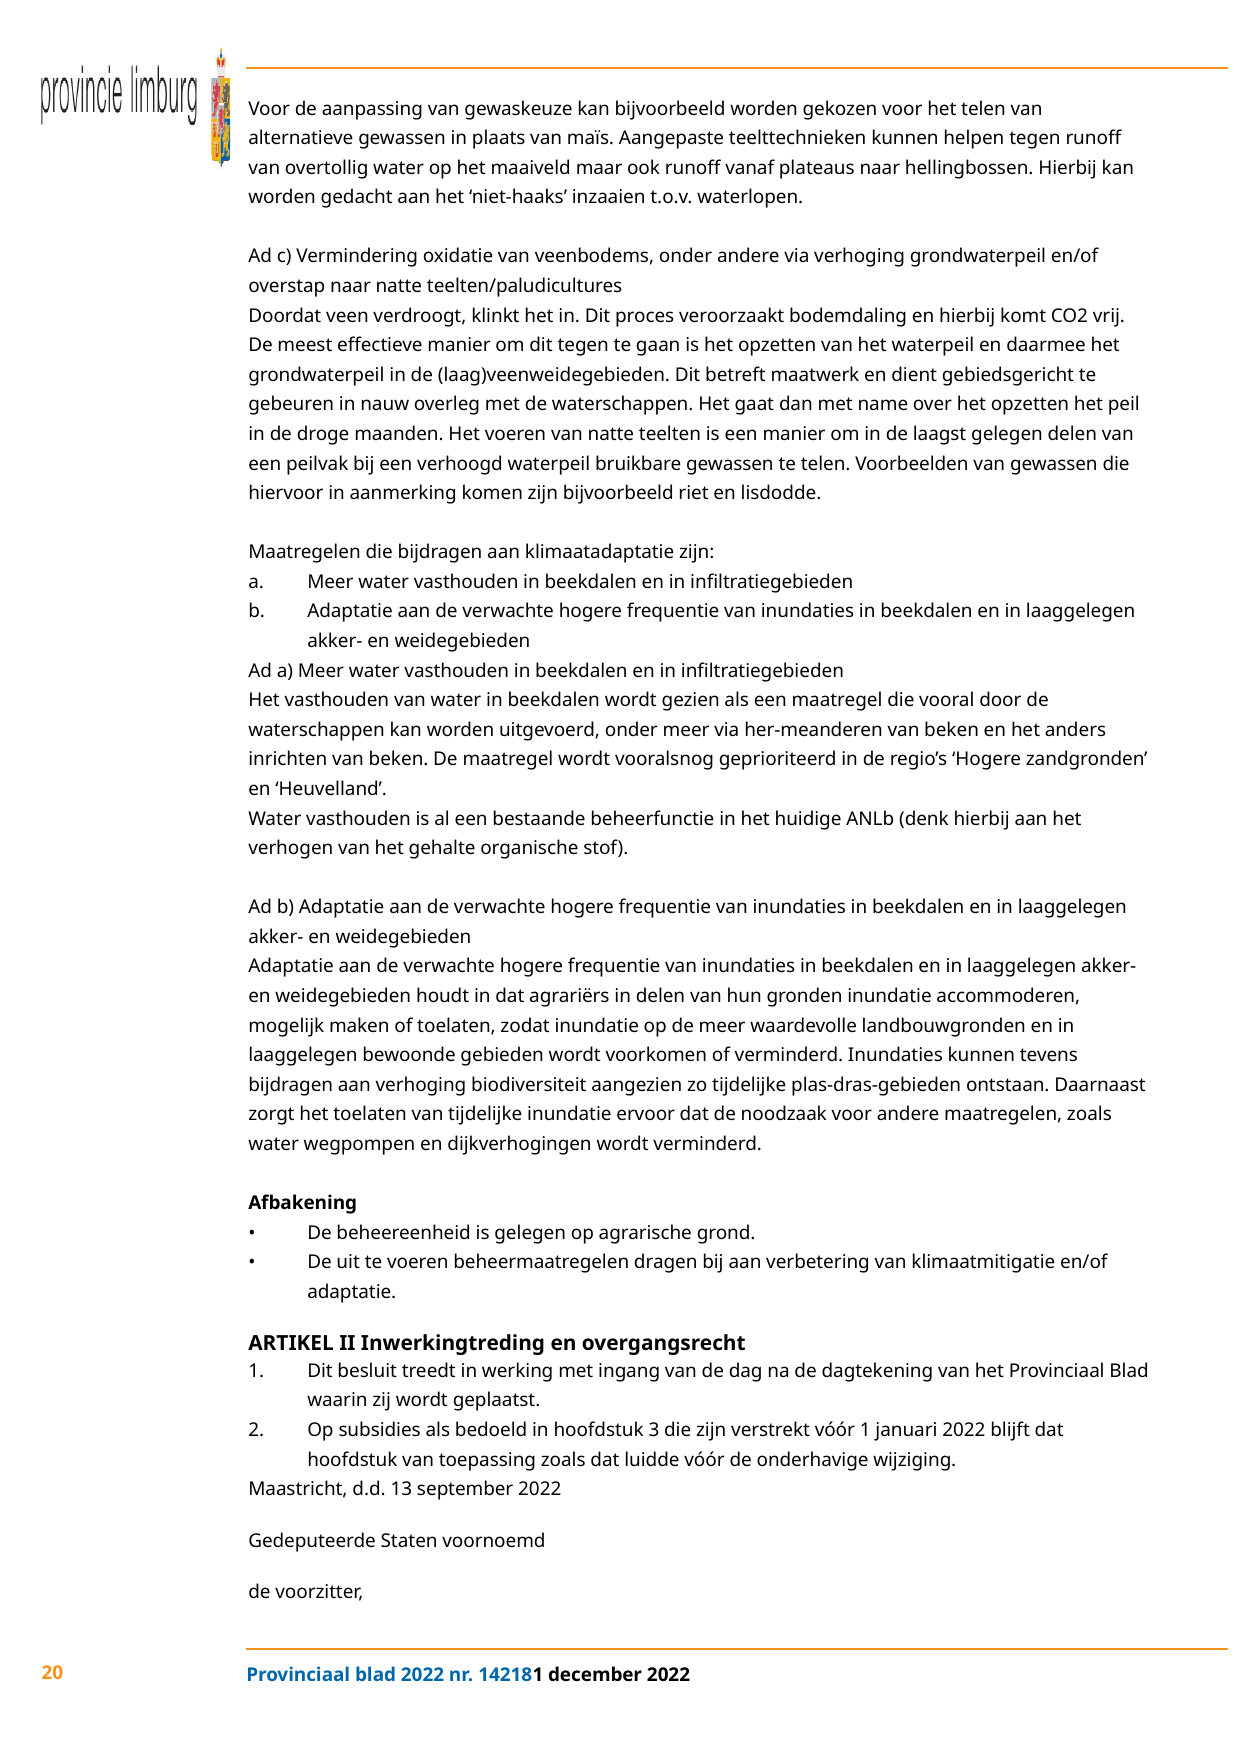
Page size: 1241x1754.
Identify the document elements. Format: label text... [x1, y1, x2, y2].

text Doordat veen verdroogt, klinkt het in. Dit proces veroorzaakt bodemdaling en hierbij komt CO2 vrij. De meest effectieve manier om dit tegen te gaan is het opzetten van het waterpeil en daarmee het grondwaterpeil in de (laag)veenweidegebieden. Dit betreft maatwerk en dient gebiedsgericht te gebeuren in nauw overleg met de waterschappen. Het gaat dan met name over het opzetten het peil in de droge maanden. Het voeren van natte teelten is een manier om in de laagst gelegen delen van een peilvak bij een verhoogd waterpeil bruikbare gewassen te telen. Voorbeelden van gewassen die hiervoor in aanmerking komen zijn bijvoorbeeld riet en lisdodde. [248, 302, 1152, 505]
list Adaptatie aan de verwachte hogere frequentie van inundaties in beekdalen en in laaggelegen akker- en weidegebieden [248, 598, 1152, 653]
picture [41, 47, 231, 172]
text Ad b) Adaptatie aan de verwachte hogere frequentie van inundaties in beekdalen en in laaggelegen akker- en weidegebieden [248, 893, 1152, 949]
text Gedeputeerde Staten voornoemd [248, 1527, 1152, 1552]
text Adaptatie aan de verwachte hogere frequentie van inundaties in beekdalen en in laaggelegen akker- en weidegebieden houdt in dat agrariërs in delen van hun gronden inundatie accommoderen, mogelijk maken of toelaten, zodat inundatie op de meer waardevolle landbouwgronden en in laaggelegen bewoonde gebieden wordt voorkomen of verminderd. Inundaties kunnen tevens bijdragen aan verhoging biodiversiteit aangezien zo tijdelijke plas-dras-gebieden ontstaan. Daarnaast zorgt het toelaten van tijdelijke inundatie ervoor dat de noodzaak voor andere maatregelen, zoals water wegpompen en dijkverhogingen wordt verminderd. [248, 953, 1152, 1156]
text Het vasthouden van water in beekdalen wordt gezien als een maatregel die vooral door de waterschappen kan worden uitgevoerd, onder meer via her-meanderen van beken en het anders inrichten van beken. De maatregel wordt vooralsnog geprioriteerd in de regio’s ‘Hogere zandgronden’ en ‘Heuvelland’. [248, 686, 1152, 801]
text Ad c) Vermindering oxidatie van veenbodems, onder andere via verhoging grondwaterpeil en/of overstap naar natte teelten/paludicultures [248, 243, 1152, 298]
text de voorzitter, [248, 1578, 1152, 1604]
list Dit besluit treedt in werking met ingang van de dag na de dagtekening van het Provinciaal Blad waarin zij wordt geplaatst. [248, 1357, 1152, 1412]
list De uit te voeren beheermaatregelen dragen bij aan verbetering van klimaatmitigatie en/of adaptatie. [248, 1248, 1152, 1304]
list De beheereenheid is gelegen op agrarische grond. [248, 1219, 1152, 1245]
list Op subsidies als bedoeld in hoofdstuk 3 die zijn verstrekt vóór 1 januari 2022 blijft dat hoofdstuk van toepassing zoals dat luidde vóór de onderhavige wijziging. [248, 1416, 1152, 1471]
text Afbakening [248, 1189, 1152, 1215]
text Ad a) Meer water vasthouden in beekdalen en in infiltratiegebieden [248, 657, 1152, 683]
text Voor de aanpassing van gewaskeuze kan bijvoorbeeld worden gekozen voor het telen van alternatieve gewassen in plaats van maïs. Aangepaste teelttechnieken kunnen helpen tegen runoff van overtollig water op het maaiveld maar ook runoff vanaf plateaus naar hellingbossen. Hierbij kan worden gedacht aan het ‘niet-haaks’ inzaaien t.o.v. waterlopen. [248, 95, 1152, 209]
text Maatregelen die bijdragen aan klimaatadaptatie zijn: [248, 538, 1152, 564]
text Maastricht, d.d. 13 september 2022 [248, 1475, 1152, 1501]
text Water vasthouden is al een bestaande beheerfunctie in het huidige ANLb (denk hierbij aan het verhogen van het gehalte organische stof). [248, 805, 1152, 860]
list Meer water vasthouden in beekdalen en in infiltratiegebieden [248, 568, 1152, 594]
text ARTIKEL II Inwerkingtreding en overgangsrecht [248, 1328, 1152, 1357]
